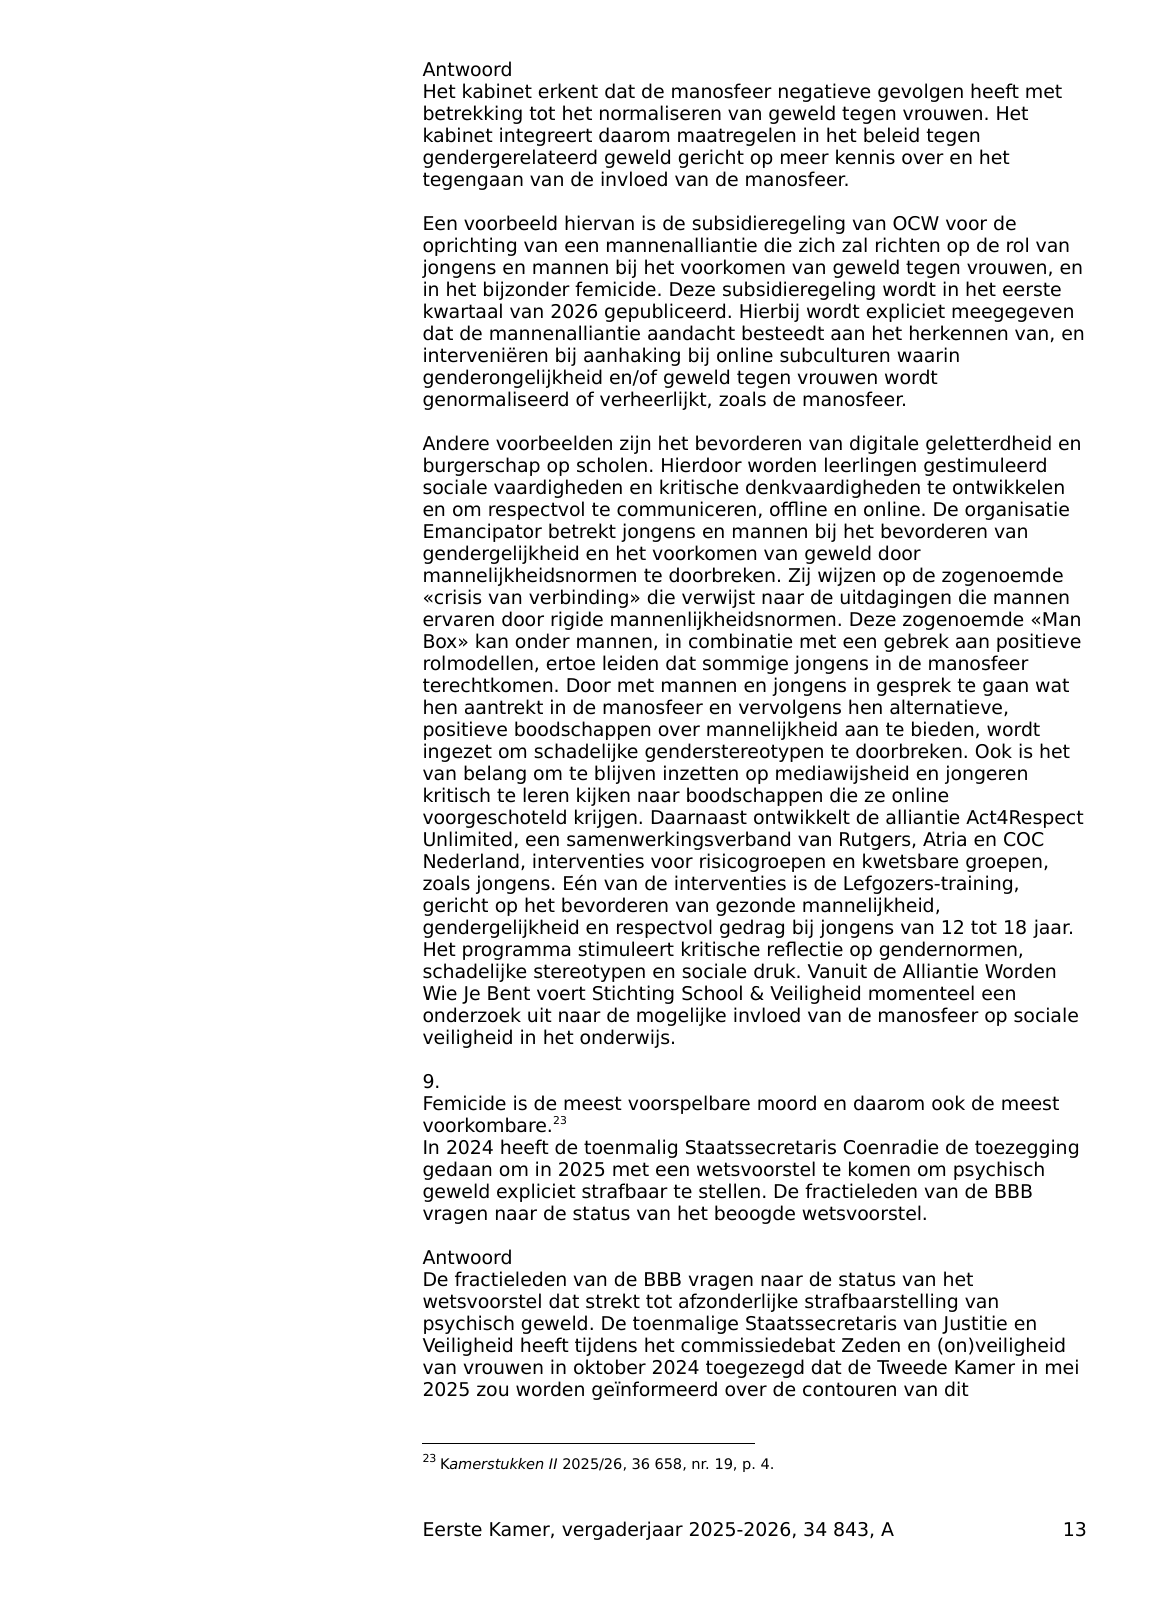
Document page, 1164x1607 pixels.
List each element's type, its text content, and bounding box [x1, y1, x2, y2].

text Het kabinet erkent dat de manosfeer negatieve gevolgen heeft met betrekking tot het normaliseren van geweld tegen vrouwen. Het kabinet integreert daarom maatregelen in het beleid tegen gendergerelateerd geweld gericht op meer kennis over en het tegengaan van de invloed van de manosfeer. [422, 81, 1087, 191]
text Antwoord [422, 1247, 1087, 1269]
text De fractieleden van de BBB vragen naar de status van het wetsvoorstel dat strekt tot afzonderlijke strafbaarstelling van psychisch geweld. De toenmalige Staatssecretaris van Justitie en Veiligheid heeft tijdens het commissiedebat Zeden en (on)veiligheid van vrouwen in oktober 2024 toegezegd dat de Tweede Kamer in mei 2025 zou worden geïnformeerd over de contouren van dit [422, 1269, 1087, 1401]
text Kamerstukken II 2025/26, 36 658, nr. 19, p. 4. [422, 1452, 1087, 1474]
text Een voorbeeld hiervan is de subsidieregeling van OCW voor de oprichting van een mannenalliantie die zich zal richten op de rol van jongens en mannen bij het voorkomen van geweld tegen vrouwen, en in het bijzonder femicide. Deze subsidieregeling wordt in het eerste kwartaal van 2026 gepubliceerd. Hierbij wordt expliciet meegegeven dat de mannenalliantie aandacht besteedt aan het herkennen van, en interveniëren bij aanhaking bij online subculturen waarin genderongelijkheid en/of geweld tegen vrouwen wordt genormaliseerd of verheerlijkt, zoals de manosfeer. [422, 213, 1087, 411]
text In 2024 heeft de toenmalig Staatssecretaris Coenradie de toezegging gedaan om in 2025 met een wetsvoorstel te komen om psychisch geweld expliciet strafbaar te stellen. De fractieleden van de BBB vragen naar de status van het beoogde wetsvoorstel. [422, 1137, 1087, 1224]
text Antwoord [422, 59, 1087, 81]
text Femicide is de meest voorspelbare moord en daarom ook de meest voorkombare. [422, 1093, 1087, 1137]
text 9. [422, 1071, 1087, 1093]
text Andere voorbeelden zijn het bevorderen van digitale geletterdheid en burgerschap op scholen. Hierdoor worden leerlingen gestimuleerd sociale vaardigheden en kritische denkvaardigheden te ontwikkelen en om respectvol te communiceren, offline en online. De organisatie Emancipator betrekt jongens en mannen bij het bevorderen van gendergelijkheid en het voorkomen van geweld door mannelijkheidsnormen te doorbreken. Zij wijzen op de zogenoemde «crisis van verbinding» die verwijst naar de uitdagingen die mannen ervaren door rigide mannenlijkheidsnormen. Deze zogenoemde «Man Box» kan onder mannen, in combinatie met een gebrek aan positieve rolmodellen, ertoe leiden dat sommige jongens in de manosfeer terechtkomen. Door met mannen en jongens in gesprek te gaan wat hen aantrekt in de manosfeer en vervolgens hen alternatieve, positieve boodschappen over mannelijkheid aan te bieden, wordt ingezet om schadelijke genderstereotypen te doorbreken. Ook is het van belang om te blijven inzetten op mediawijsheid en jongeren kritisch te leren kijken naar boodschappen die ze online voorgeschoteld krijgen. Daarnaast ontwikkelt de alliantie Act4Respect Unlimited, een samenwerkingsverband van Rutgers, Atria en COC Nederland, interventies voor risicogroepen en kwetsbare groepen, zoals jongens. Eén van de interventies is de Lefgozers-training, gericht op het bevorderen van gezonde mannelijkheid, gendergelijkheid en respectvol gedrag bij jongens van 12 tot 18 jaar. Het programma stimuleert kritische reflectie op gendernormen, schadelijke stereotypen en sociale druk. Vanuit de Alliantie Worden Wie Je Bent voert Stichting School & Veiligheid momenteel een onderzoek uit naar de mogelijke invloed van de manosfeer op sociale veiligheid in het onderwijs. [422, 433, 1087, 1048]
